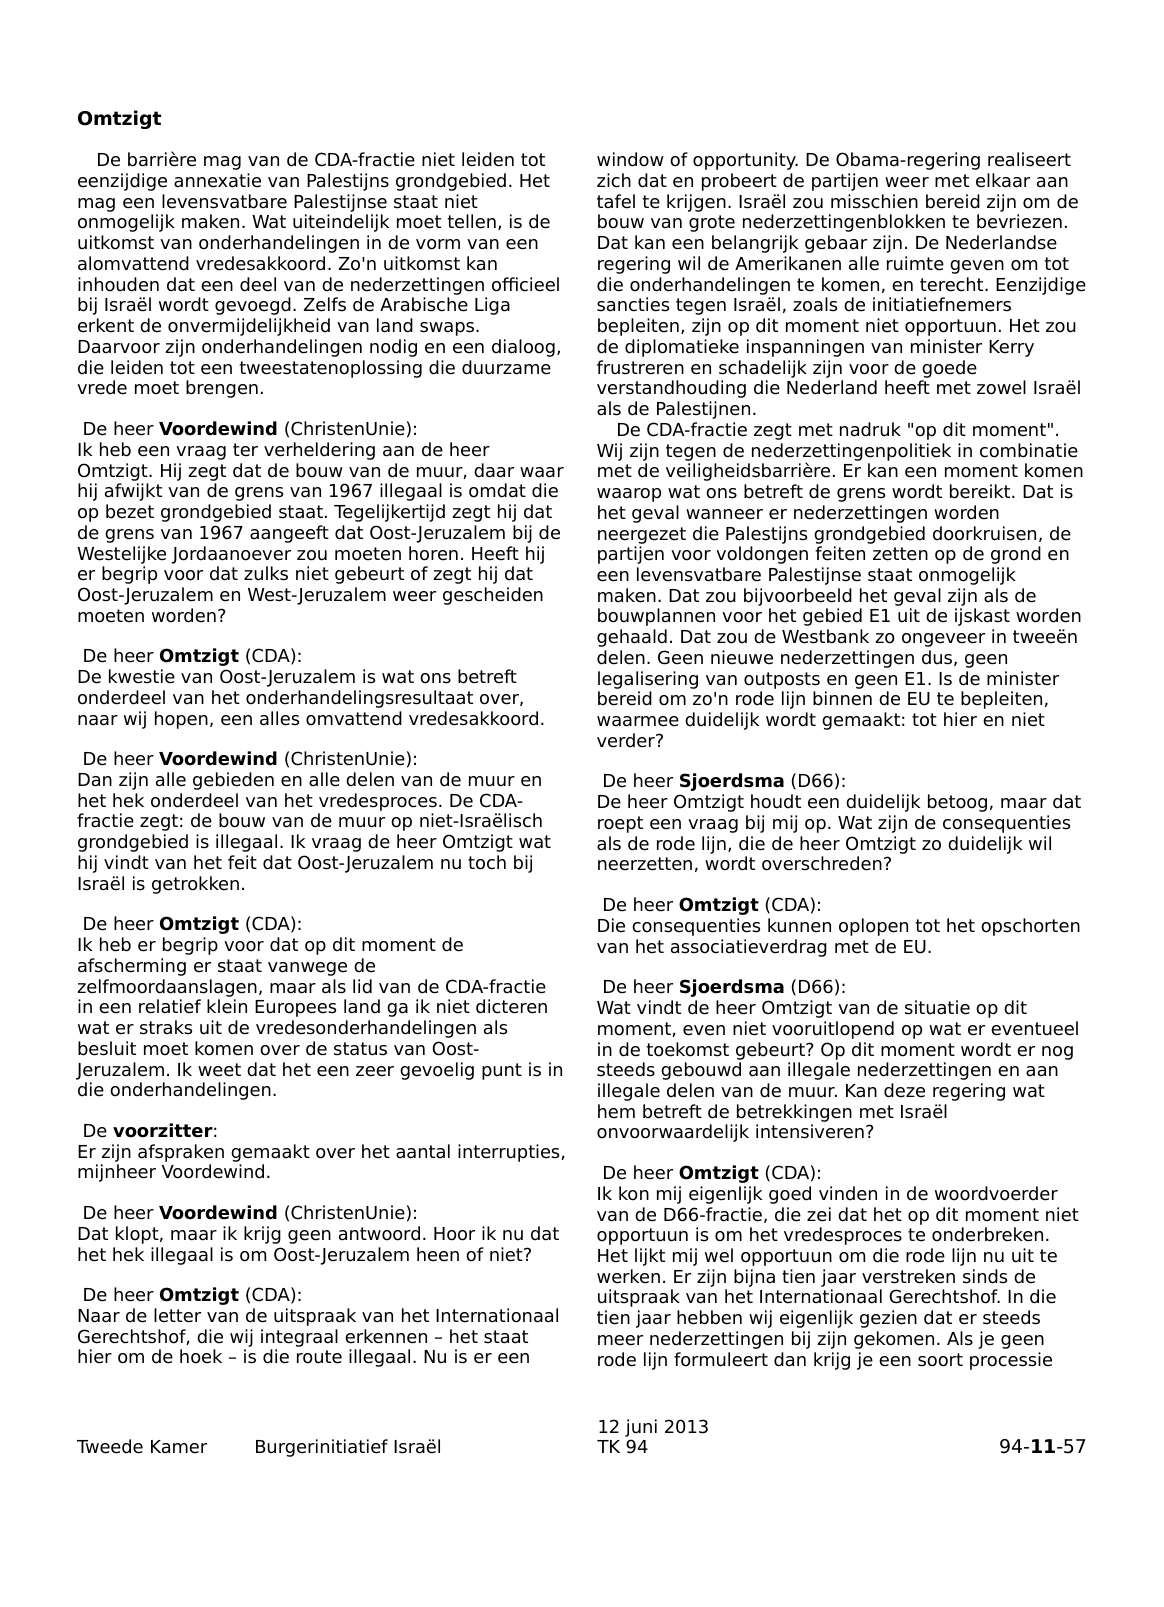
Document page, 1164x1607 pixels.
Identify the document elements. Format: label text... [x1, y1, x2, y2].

text De heer Omtzigt (CDA): [77, 646, 567, 667]
text De heer Voordewind (ChristenUnie): [77, 1203, 567, 1224]
text Naar de letter van de uitspraak van het Internationaal Gerechtshof, die wij integraal erkennen – het staat hier om de hoek – is die route illegaal. Nu is er een [77, 1306, 567, 1368]
text Die consequenties kunnen oplopen tot het opschorten van het associatieverdrag met de EU. [596, 916, 1087, 957]
text De heer Voordewind (ChristenUnie): [77, 419, 567, 440]
text window of opportunity. De Obama-regering realiseert zich dat en probeert de partijen weer met elkaar aan tafel te krijgen. Israël zou misschien bereid zijn om de bouw van grote nederzettingenblokken te bevriezen. Dat kan een belangrijk gebaar zijn. De Nederlandse regering wil de Amerikanen alle ruimte geven om tot die onderhandelingen te komen, en terecht. Eenzijdige sancties tegen Israël, zoals de initiatiefnemers bepleiten, zijn op dit moment niet opportuun. Het zou de diplomatieke inspanningen van minister Kerry frustreren en schadelijk zijn voor de goede verstandhouding die Nederland heeft met zowel Israël als de Palestijnen. [596, 150, 1087, 420]
text De heer Omtzigt (CDA): [596, 1163, 1087, 1184]
text De heer Sjoerdsma (D66): [596, 771, 1087, 792]
text De barrière mag van de CDA-fractie niet leiden tot eenzijdige annexatie van Palestijns grondgebied. Het mag een levensvatbare Palestijnse staat niet onmogelijk maken. Wat uiteindelijk moet tellen, is de uitkomst van onderhandelingen in de vorm van een alomvattend vredesakkoord. Zo'n uitkomst kan inhouden dat een deel van de nederzettingen officieel bij Israël wordt gevoegd. Zelfs de Arabische Liga erkent de onvermijdelijkheid van land swaps. Daarvoor zijn onderhandelingen nodig en een dialoog, die leiden tot een tweestatenoplossing die duurzame vrede moet brengen. [77, 150, 567, 399]
text De voorzitter: [77, 1121, 567, 1142]
text De heer Omtzigt (CDA): [77, 914, 567, 935]
text Ik heb er begrip voor dat op dit moment de afscherming er staat vanwege de zelfmoordaanslagen, maar als lid van de CDA-fractie in een relatief klein Europees land ga ik niet dicteren wat er straks uit de vredesonderhandelingen als besluit moet komen over de status van Oost-Jeruzalem. Ik weet dat het een zeer gevoelig punt is in die onderhandelingen. [77, 935, 567, 1101]
text De heer Omtzigt (CDA): [596, 895, 1087, 916]
text De kwestie van Oost-Jeruzalem is wat ons betreft onderdeel van het onderhandelingsresultaat over, naar wij hopen, een alles omvattend vredesakkoord. [77, 667, 567, 729]
text De CDA-fractie zegt met nadruk "op dit moment". Wij zijn tegen de nederzettingenpolitiek in combinatie met de veiligheidsbarrière. Er kan een moment komen waarop wat ons betreft de grens wordt bereikt. Dat is het geval wanneer er nederzettingen worden neergezet die Palestijns grondgebied doorkruisen, de partijen voor voldongen feiten zetten op de grond en een levensvatbare Palestijnse staat onmogelijk maken. Dat zou bijvoorbeeld het geval zijn als de bouwplannen voor het gebied E1 uit de ijskast worden gehaald. Dat zou de Westbank zo ongeveer in tweeën delen. Geen nieuwe nederzettingen dus, geen legalisering van outposts en geen E1. Is de minister bereid om zo'n rode lijn binnen de EU te bepleiten, waarmee duidelijk wordt gemaakt: tot hier en niet verder? [596, 420, 1087, 751]
text De heer Voordewind (ChristenUnie): [77, 749, 567, 770]
text De heer Omtzigt houdt een duidelijk betoog, maar dat roept een vraag bij mij op. Wat zijn de consequenties als de rode lijn, die de heer Omtzigt zo duidelijk wil neerzetten, wordt overschreden? [596, 792, 1087, 875]
text Ik kon mij eigenlijk goed vinden in de woordvoerder van de D66-fractie, die zei dat het op dit moment niet opportuun is om het vredesproces te onderbreken. Het lijkt mij wel opportuun om die rode lijn nu uit te werken. Er zijn bijna tien jaar verstreken sinds de uitspraak van het Internationaal Gerechtshof. In die tien jaar hebben wij eigenlijk gezien dat er steeds meer nederzettingen bij zijn gekomen. Als je geen rode lijn formuleert dan krijg je een soort processie [596, 1184, 1087, 1370]
text Dat klopt, maar ik krijg geen antwoord. Hoor ik nu dat het hek illegaal is om Oost-Jeruzalem heen of niet? [77, 1224, 567, 1265]
text Er zijn afspraken gemaakt over het aantal interrupties, mijnheer Voordewind. [77, 1142, 567, 1183]
text Ik heb een vraag ter verheldering aan de heer Omtzigt. Hij zegt dat de bouw van de muur, daar waar hij afwijkt van de grens van 1967 illegaal is omdat die op bezet grondgebied staat. Tegelijkertijd zegt hij dat de grens van 1967 aangeeft dat Oost-Jeruzalem bij de Westelijke Jordaanoever zou moeten horen. Heeft hij er begrip voor dat zulks niet gebeurt of zegt hij dat Oost-Jeruzalem en West-Jeruzalem weer gescheiden moeten worden? [77, 440, 567, 626]
text De heer Omtzigt (CDA): [77, 1285, 567, 1306]
text De heer Sjoerdsma (D66): [596, 977, 1087, 998]
text Wat vindt de heer Omtzigt van de situatie op dit moment, even niet vooruitlopend op wat er eventueel in de toekomst gebeurt? Op dit moment wordt er nog steeds gebouwd aan illegale nederzettingen en aan illegale delen van de muur. Kan deze regering wat hem betreft de betrekkingen met Israël onvoorwaardelijk intensiveren? [596, 998, 1087, 1143]
text Dan zijn alle gebieden en alle delen van de muur en het hek onderdeel van het vredesproces. De CDA-fractie zegt: de bouw van de muur op niet-Israëlisch grondgebied is illegaal. Ik vraag de heer Omtzigt wat hij vindt van het feit dat Oost-Jeruzalem nu toch bij Israël is getrokken. [77, 770, 567, 894]
